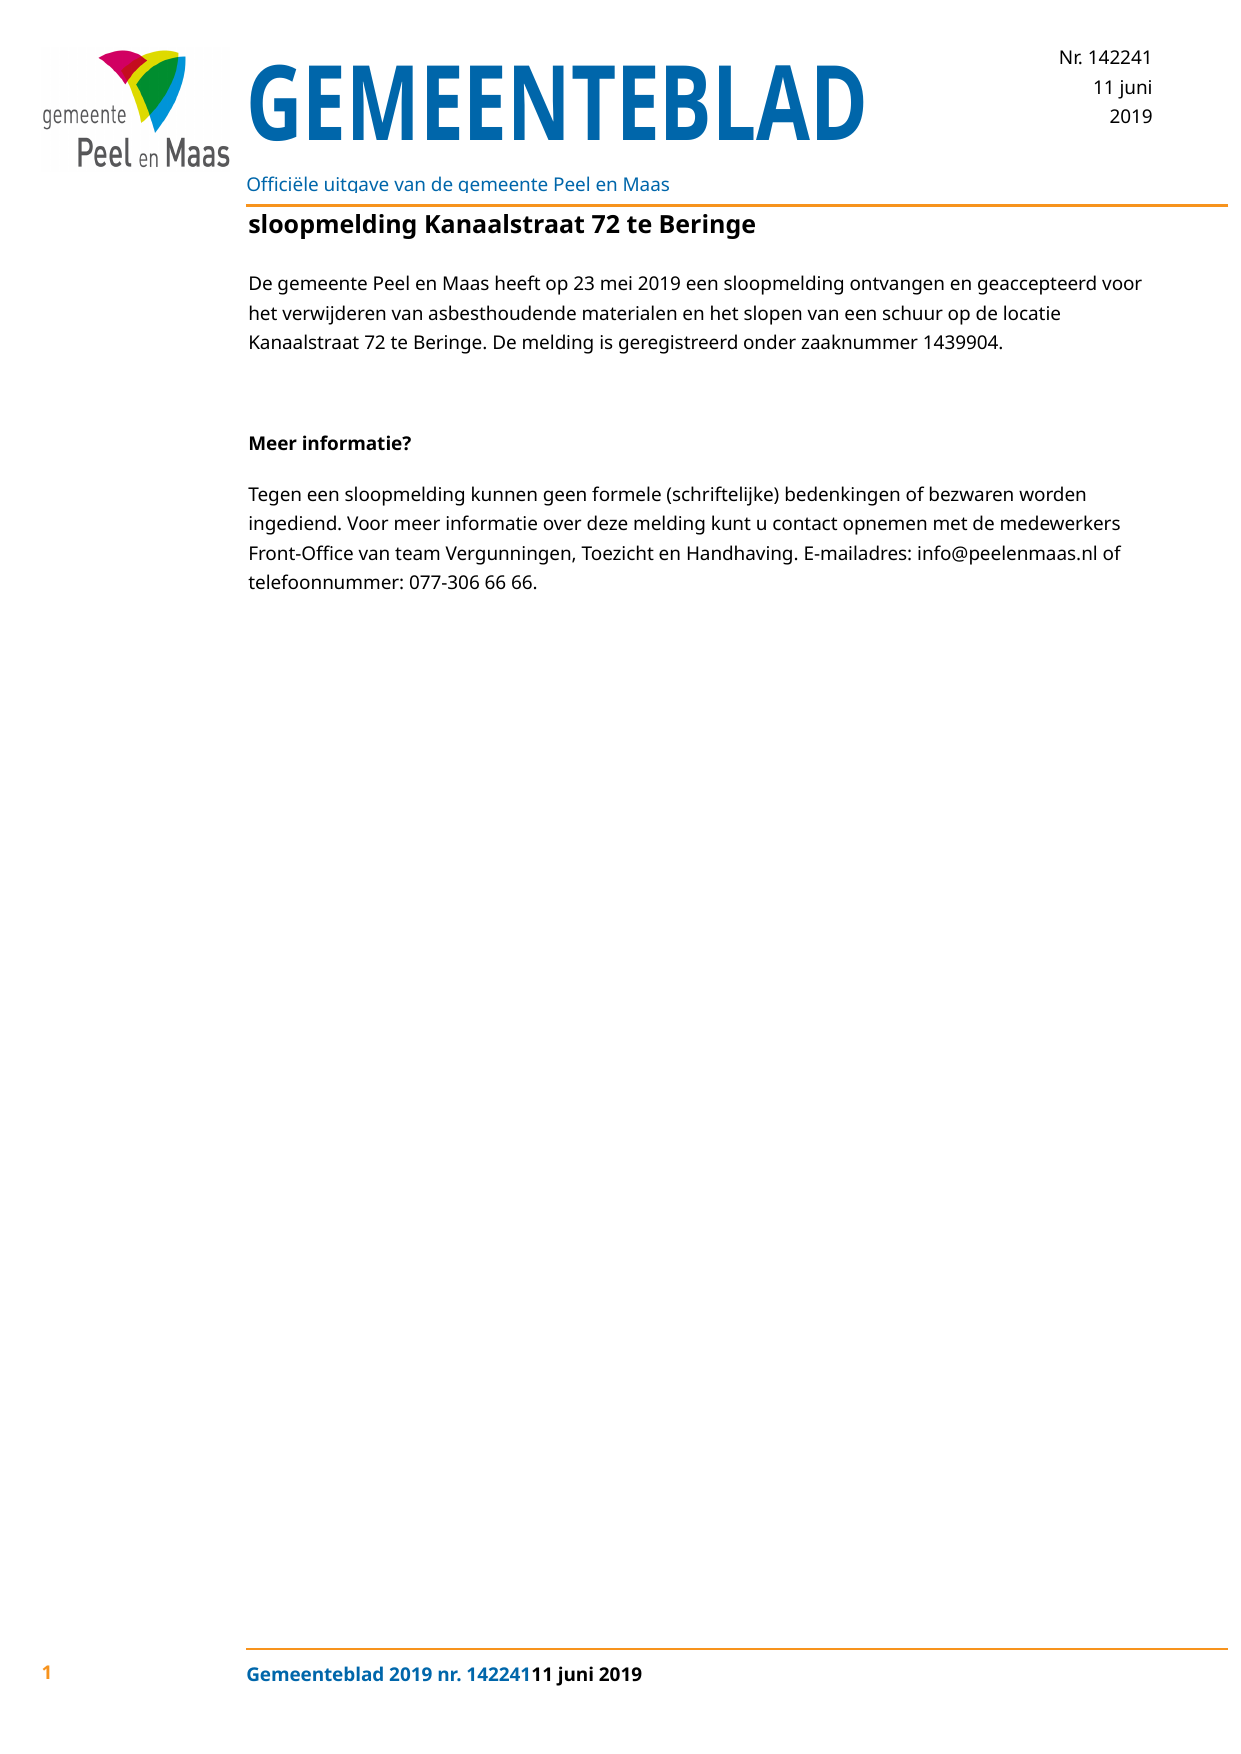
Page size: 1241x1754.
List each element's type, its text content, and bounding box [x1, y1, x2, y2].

text Meer informatie? [248, 430, 1152, 456]
picture [41, 47, 231, 172]
text De gemeente Peel en Maas heeft op 23 mei 2019 een sloopmelding ontvangen en geaccepteerd voor het verwijderen van asbesthoudende materialen en het slopen van een schuur op de locatie Kanaalstraat 72 te Beringe. De melding is geregistreerd onder zaaknummer 1439904. [248, 270, 1152, 355]
text Tegen een sloopmelding kunnen geen formele (schriftelijke) bedenkingen of bezwaren worden ingediend. Voor meer informatie over deze melding kunt u contact opnemen met de medewerkers Front-Office van team Vergunningen, Toezicht en Handhaving. E-mailadres: info@peelenmaas.nl of telefoonnummer: 077-306 66 66. [248, 481, 1152, 595]
text sloopmelding Kanaalstraat 72 te Beringe [248, 207, 1152, 241]
